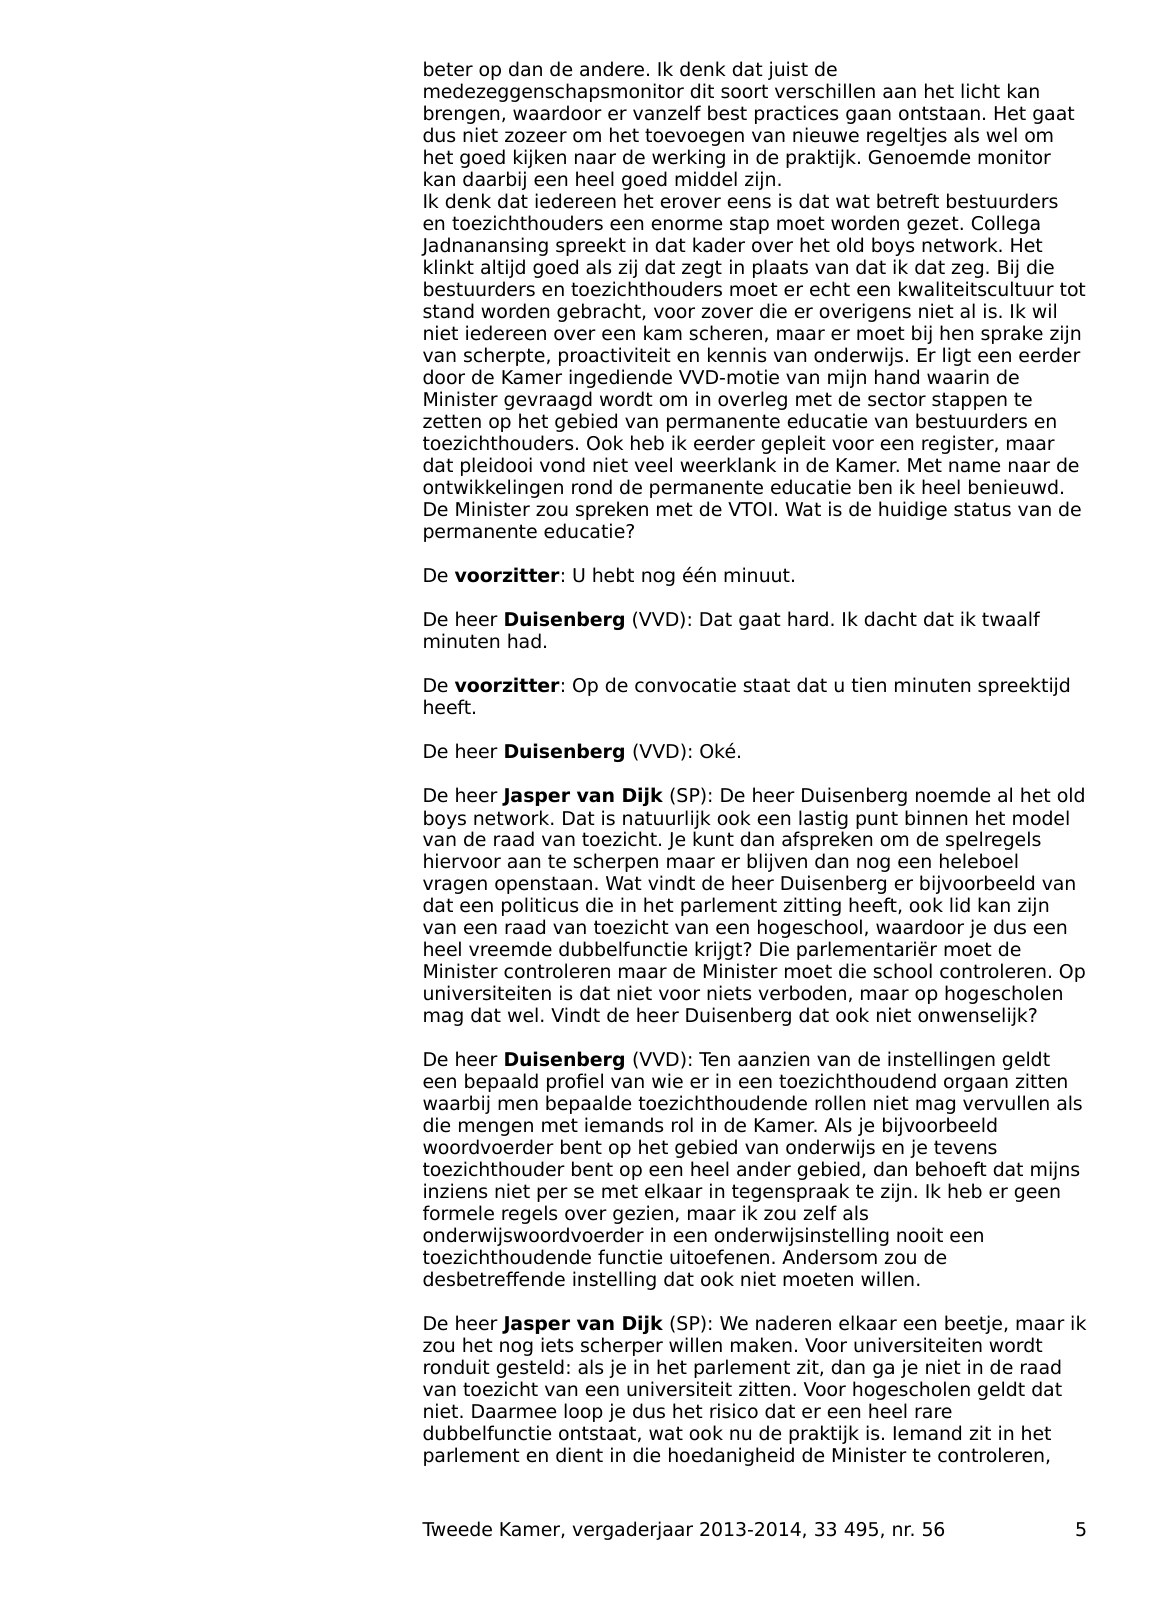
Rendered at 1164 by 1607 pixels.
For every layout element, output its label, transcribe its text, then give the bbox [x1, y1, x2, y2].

text beter op dan de andere. Ik denk dat juist de medezeggenschapsmonitor dit soort verschillen aan het licht kan brengen, waardoor er vanzelf best practices gaan ontstaan. Het gaat dus niet zozeer om het toevoegen van nieuwe regeltjes als wel om het goed kijken naar de werking in de praktijk. Genoemde monitor kan daarbij een heel goed middel zijn. [422, 59, 1087, 191]
text De heer Duisenberg (VVD): Dat gaat hard. Ik dacht dat ik twaalf minuten had. [422, 609, 1087, 653]
text Ik denk dat iedereen het erover eens is dat wat betreft bestuurders en toezichthouders een enorme stap moet worden gezet. Collega Jadnanansing spreekt in dat kader over het old boys network. Het klinkt altijd goed als zij dat zegt in plaats van dat ik dat zeg. Bij die bestuurders en toezichthouders moet er echt een kwaliteitscultuur tot stand worden gebracht, voor zover die er overigens niet al is. Ik wil niet iedereen over een kam scheren, maar er moet bij hen sprake zijn van scherpte, proactiviteit en kennis van onderwijs. Er ligt een eerder door de Kamer ingediende VVD-motie van mijn hand waarin de Minister gevraagd wordt om in overleg met de sector stappen te zetten op het gebied van permanente educatie van bestuurders en toezichthouders. Ook heb ik eerder gepleit voor een register, maar dat pleidooi vond niet veel weerklank in de Kamer. Met name naar de ontwikkelingen rond de permanente educatie ben ik heel benieuwd. De Minister zou spreken met de VTOI. Wat is de huidige status van de permanente educatie? [422, 191, 1087, 543]
text De heer Duisenberg (VVD): Oké. [422, 741, 1087, 763]
text De voorzitter: Op de convocatie staat dat u tien minuten spreektijd heeft. [422, 675, 1087, 719]
text De heer Jasper van Dijk (SP): De heer Duisenberg noemde al het old boys network. Dat is natuurlijk ook een lastig punt binnen het model van de raad van toezicht. Je kunt dan afspreken om de spelregels hiervoor aan te scherpen maar er blijven dan nog een heleboel vragen openstaan. Wat vindt de heer Duisenberg er bijvoorbeeld van dat een politicus die in het parlement zitting heeft, ook lid kan zijn van een raad van toezicht van een hogeschool, waardoor je dus een heel vreemde dubbelfunctie krijgt? Die parlementariër moet de Minister controleren maar de Minister moet die school controleren. Op universiteiten is dat niet voor niets verboden, maar op hogescholen mag dat wel. Vindt de heer Duisenberg dat ook niet onwenselijk? [422, 785, 1087, 1027]
text De voorzitter: U hebt nog één minuut. [422, 565, 1087, 587]
text De heer Jasper van Dijk (SP): We naderen elkaar een beetje, maar ik zou het nog iets scherper willen maken. Voor universiteiten wordt ronduit gesteld: als je in het parlement zit, dan ga je niet in de raad van toezicht van een universiteit zitten. Voor hogescholen geldt dat niet. Daarmee loop je dus het risico dat er een heel rare dubbelfunctie ontstaat, wat ook nu de praktijk is. Iemand zit in het parlement en dient in die hoedanigheid de Minister te controleren, [422, 1313, 1087, 1467]
text De heer Duisenberg (VVD): Ten aanzien van de instellingen geldt een bepaald profiel van wie er in een toezichthoudend orgaan zitten waarbij men bepaalde toezichthoudende rollen niet mag vervullen als die mengen met iemands rol in de Kamer. Als je bijvoorbeeld woordvoerder bent op het gebied van onderwijs en je tevens toezichthouder bent op een heel ander gebied, dan behoeft dat mijns inziens niet per se met elkaar in tegenspraak te zijn. Ik heb er geen formele regels over gezien, maar ik zou zelf als onderwijswoordvoerder in een onderwijsinstelling nooit een toezichthoudende functie uitoefenen. Andersom zou de desbetreffende instelling dat ook niet moeten willen. [422, 1049, 1087, 1291]
